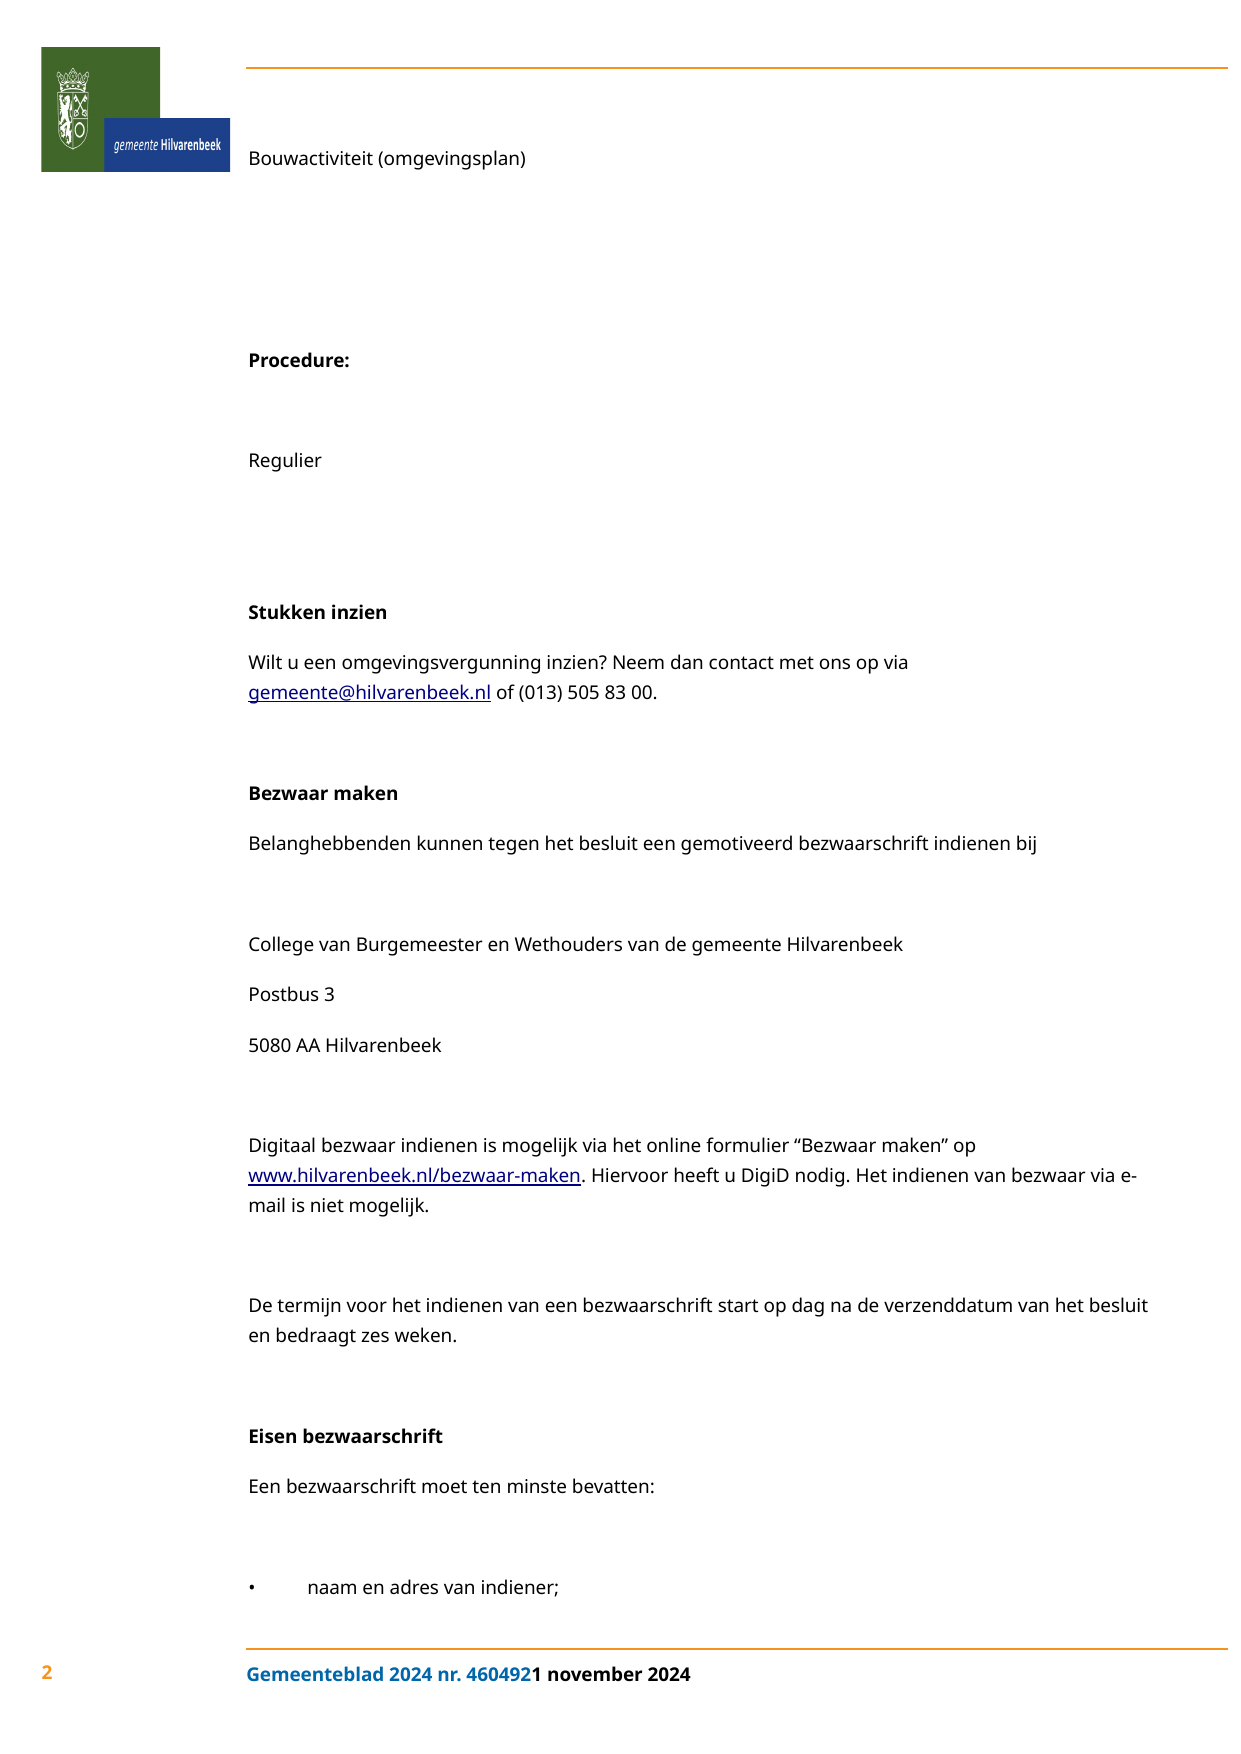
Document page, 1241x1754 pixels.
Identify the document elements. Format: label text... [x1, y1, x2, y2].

text Belanghebbenden kunnen tegen het besluit een gemotiveerd bezwaarschrift indienen bij [248, 830, 1152, 856]
text De termijn voor het indienen van een bezwaarschrift start op dag na de verzenddatum van het besluit en bedraagt zes weken. [248, 1293, 1152, 1348]
text Wilt u een omgevingsvergunning inzien? Neem dan contact met ons op via gemeente@hilvarenbeek.nl of (013) 505 83 00. [248, 649, 1152, 705]
text College van Burgemeester en Wethouders van de gemeente Hilvarenbeek [248, 931, 1152, 957]
text Bouwactiviteit (omgevingsplan) [248, 145, 1152, 171]
text Postbus 3 [248, 981, 1152, 1007]
list naam en adres van indiener; [248, 1574, 1152, 1600]
text Stukken inzien [248, 599, 1152, 625]
text Procedure: [248, 347, 1152, 373]
text Regulier [248, 448, 1152, 473]
text Een bezwaarschrift moet ten minste bevatten: [248, 1473, 1152, 1499]
text Eisen bezwaarschrift [248, 1423, 1152, 1449]
text 5080 AA Hilvarenbeek [248, 1032, 1152, 1058]
picture [41, 47, 231, 172]
text Bezwaar maken [248, 780, 1152, 806]
text Digitaal bezwaar indienen is mogelijk via het online formulier “Bezwaar maken” op www.hilvarenbeek.nl/bezwaar-maken. Hiervoor heeft u DigiD nodig. Het indienen van bezwaar via e-mail is niet mogelijk. [248, 1133, 1152, 1218]
